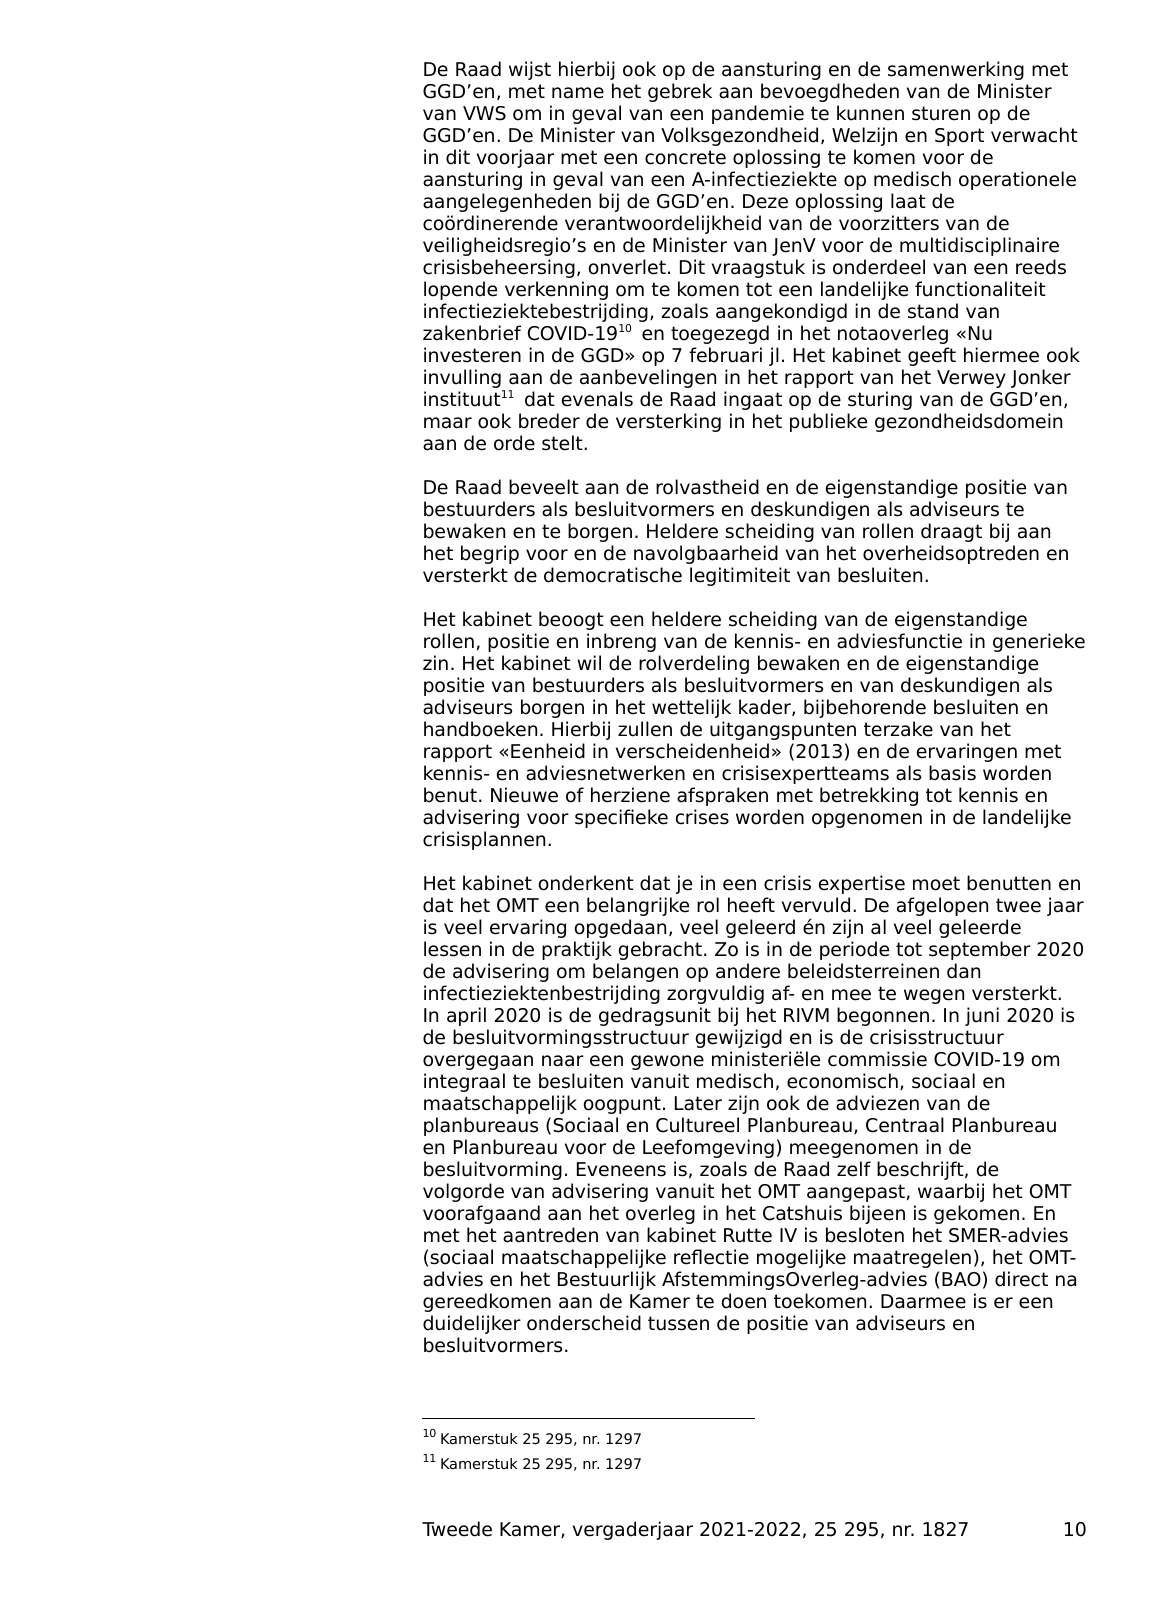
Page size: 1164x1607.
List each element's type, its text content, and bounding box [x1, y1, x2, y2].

text Het kabinet beoogt een heldere scheiding van de eigenstandige rollen, positie en inbreng van de kennis- en adviesfunctie in generieke zin. Het kabinet wil de rolverdeling bewaken en de eigenstandige positie van bestuurders als besluitvormers en van deskundigen als adviseurs borgen in het wettelijk kader, bijbehorende besluiten en handboeken. Hierbij zullen de uitgangspunten terzake van het rapport «Eenheid in verscheidenheid» (2013) en de ervaringen met kennis- en adviesnetwerken en crisisexpertteams als basis worden benut. Nieuwe of herziene afspraken met betrekking tot kennis en advisering voor specifieke crises worden opgenomen in de landelijke crisisplannen. [422, 609, 1087, 851]
text Kamerstuk 25 295, nr. 1297 [422, 1427, 1087, 1449]
text De Raad wijst hierbij ook op de aansturing en de samenwerking met GGD’en, met name het gebrek aan bevoegdheden van de Minister van VWS om in geval van een pandemie te kunnen sturen op de GGD’en. De Minister van Volksgezondheid, Welzijn en Sport verwacht in dit voorjaar met een concrete oplossing te komen voor de aansturing in geval van een A-infectieziekte op medisch operationele aangelegenheden bij de GGD’en. Deze oplossing laat de coördinerende verantwoordelijkheid van de voorzitters van de veiligheidsregio’s en de Minister van JenV voor de multidisciplinaire crisisbeheersing, onverlet. Dit vraagstuk is onderdeel van een reeds lopende verkenning om te komen tot een landelijke functionaliteit infectieziektebestrijding, zoals aangekondigd in de stand van zakenbrief COVID-19 en toegezegd in het notaoverleg «Nu investeren in de GGD» op 7 februari jl. Het kabinet geeft hiermee ook invulling aan de aanbevelingen in het rapport van het Verwey Jonker instituut dat evenals de Raad ingaat op de sturing van de GGD’en, maar ook breder de versterking in het publieke gezondheidsdomein aan de orde stelt. [422, 59, 1087, 455]
text Kamerstuk 25 295, nr. 1297 [422, 1452, 1087, 1474]
text De Raad beveelt aan de rolvastheid en de eigenstandige positie van bestuurders als besluitvormers en deskundigen als adviseurs te bewaken en te borgen. Heldere scheiding van rollen draagt bij aan het begrip voor en de navolgbaarheid van het overheidsoptreden en versterkt de democratische legitimiteit van besluiten. [422, 477, 1087, 587]
text Het kabinet onderkent dat je in een crisis expertise moet benutten en dat het OMT een belangrijke rol heeft vervuld. De afgelopen twee jaar is veel ervaring opgedaan, veel geleerd én zijn al veel geleerde lessen in de praktijk gebracht. Zo is in de periode tot september 2020 de advisering om belangen op andere beleidsterreinen dan infectieziektenbestrijding zorgvuldig af- en mee te wegen versterkt. In april 2020 is de gedragsunit bij het RIVM begonnen. In juni 2020 is de besluitvormingsstructuur gewijzigd en is de crisisstructuur overgegaan naar een gewone ministeriële commissie COVID-19 om integraal te besluiten vanuit medisch, economisch, sociaal en maatschappelijk oogpunt. Later zijn ook de adviezen van de planbureaus (Sociaal en Cultureel Planbureau, Centraal Planbureau en Planbureau voor de Leefomgeving) meegenomen in de besluitvorming. Eveneens is, zoals de Raad zelf beschrijft, de volgorde van advisering vanuit het OMT aangepast, waarbij het OMT voorafgaand aan het overleg in het Catshuis bijeen is gekomen. En met het aantreden van kabinet Rutte IV is besloten het SMER-advies (sociaal maatschappelijke reflectie mogelijke maatregelen), het OMT-advies en het Bestuurlijk AfstemmingsOverleg-advies (BAO) direct na gereedkomen aan de Kamer te doen toekomen. Daarmee is er een duidelijker onderscheid tussen de positie van adviseurs en besluitvormers. [422, 873, 1087, 1356]
